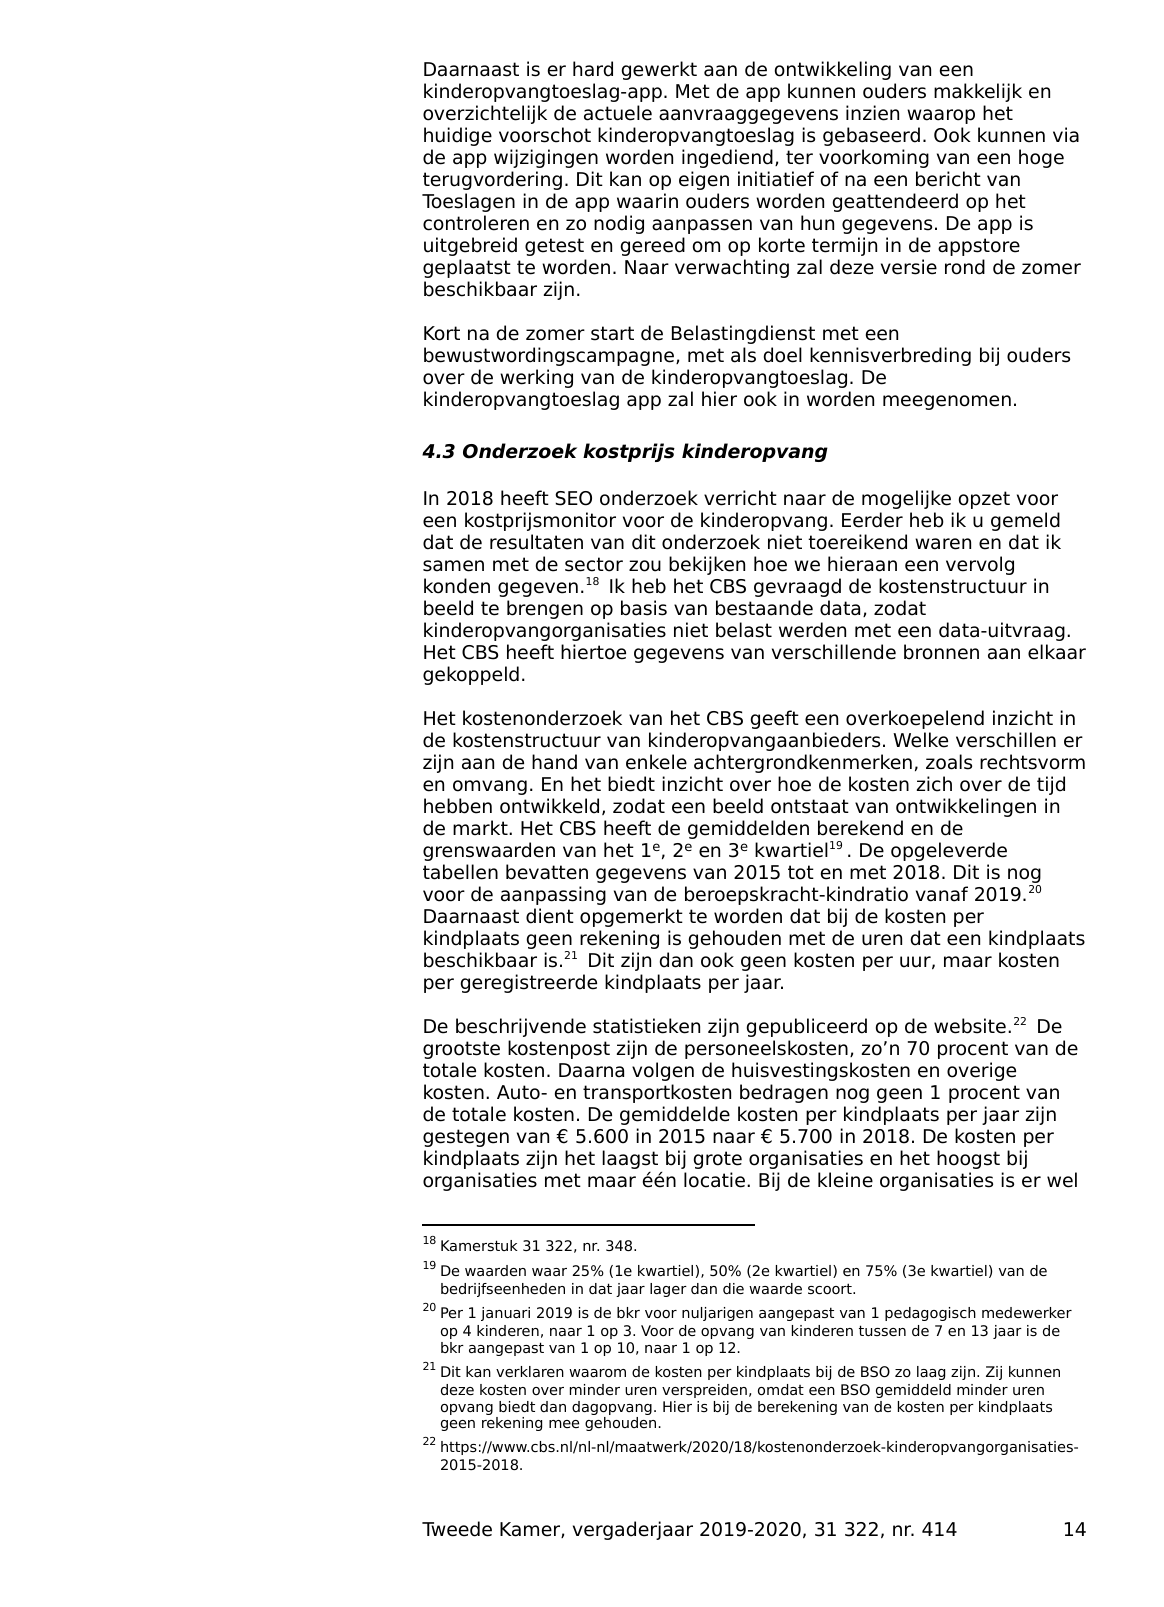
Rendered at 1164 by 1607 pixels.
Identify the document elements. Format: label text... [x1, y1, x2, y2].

text Daarnaast is er hard gewerkt aan de ontwikkeling van een kinderopvangtoeslag-app. Met de app kunnen ouders makkelijk en overzichtelijk de actuele aanvraaggegevens inzien waarop het huidige voorschot kinderopvangtoeslag is gebaseerd. Ook kunnen via de app wijzigingen worden ingediend, ter voorkoming van een hoge terugvordering. Dit kan op eigen initiatief of na een bericht van Toeslagen in de app waarin ouders worden geattendeerd op het controleren en zo nodig aanpassen van hun gegevens. De app is uitgebreid getest en gereed om op korte termijn in de appstore geplaatst te worden. Naar verwachting zal deze versie rond de zomer beschikbaar zijn. [422, 59, 1087, 301]
text De beschrijvende statistieken zijn gepubliceerd op de website. De grootste kostenpost zijn de personeelskosten, zo’n 70 procent van de totale kosten. Daarna volgen de huisvestingskosten en overige kosten. Auto- en transportkosten bedragen nog geen 1 procent van de totale kosten. De gemiddelde kosten per kindplaats per jaar zijn gestegen van € 5.600 in 2015 naar € 5.700 in 2018. De kosten per kindplaats zijn het laagst bij grote organisaties en het hoogst bij organisaties met maar één locatie. Bij de kleine organisaties is er wel [422, 1016, 1087, 1192]
text https://www.cbs.nl/nl-nl/maatwerk/2020/18/kostenonderzoek-kinderopvangorganisaties-2015-2018. [422, 1435, 1087, 1474]
text Dit kan verklaren waarom de kosten per kindplaats bij de BSO zo laag zijn. Zij kunnen deze kosten over minder uren verspreiden, omdat een BSO gemiddeld minder uren opvang biedt dan dagopvang. Hier is bij de berekening van de kosten per kindplaats geen rekening mee gehouden. [422, 1360, 1087, 1432]
text Kort na de zomer start de Belastingdienst met een bewustwordingscampagne, met als doel kennisverbreding bij ouders over de werking van de kinderopvangtoeslag. De kinderopvangtoeslag app zal hier ook in worden meegenomen. [422, 323, 1087, 411]
text Per 1 januari 2019 is de bkr voor nuljarigen aangepast van 1 pedagogisch medewerker op 4 kinderen, naar 1 op 3. Voor de opvang van kinderen tussen de 7 en 13 jaar is de bkr aangepast van 1 op 10, naar 1 op 12. [422, 1301, 1087, 1357]
text De waarden waar 25% (1e kwartiel), 50% (2e kwartiel) en 75% (3e kwartiel) van de bedrijfseenheden in dat jaar lager dan die waarde scoort. [422, 1259, 1087, 1298]
text Het kostenonderzoek van het CBS geeft een overkoepelend inzicht in de kostenstructuur van kinderopvangaanbieders. Welke verschillen er zijn aan de hand van enkele achtergrondkenmerken, zoals rechtsvorm en omvang. En het biedt inzicht over hoe de kosten zich over de tijd hebben ontwikkeld, zodat een beeld ontstaat van ontwikkelingen in de markt. Het CBS heeft de gemiddelden berekend en de grenswaarden van het 1e, 2e en 3e kwartiel. De opgeleverde tabellen bevatten gegevens van 2015 tot en met 2018. Dit is nog voor de aanpassing van de beroepskracht-kindratio vanaf 2019. Daarnaast dient opgemerkt te worden dat bij de kosten per kindplaats geen rekening is gehouden met de uren dat een kindplaats beschikbaar is. Dit zijn dan ook geen kosten per uur, maar kosten per geregistreerde kindplaats per jaar. [422, 708, 1087, 994]
text Kamerstuk 31 322, nr. 348. [422, 1234, 1087, 1256]
text In 2018 heeft SEO onderzoek verricht naar de mogelijke opzet voor een kostprijsmonitor voor de kinderopvang. Eerder heb ik u gemeld dat de resultaten van dit onderzoek niet toereikend waren en dat ik samen met de sector zou bekijken hoe we hieraan een vervolg konden gegeven. Ik heb het CBS gevraagd de kostenstructuur in beeld te brengen op basis van bestaande data, zodat kinderopvangorganisaties niet belast werden met een data-uitvraag. Het CBS heeft hiertoe gegevens van verschillende bronnen aan elkaar gekoppeld. [422, 488, 1087, 686]
subtitle 4.3 Onderzoek kostprijs kinderopvang [422, 441, 1087, 463]
